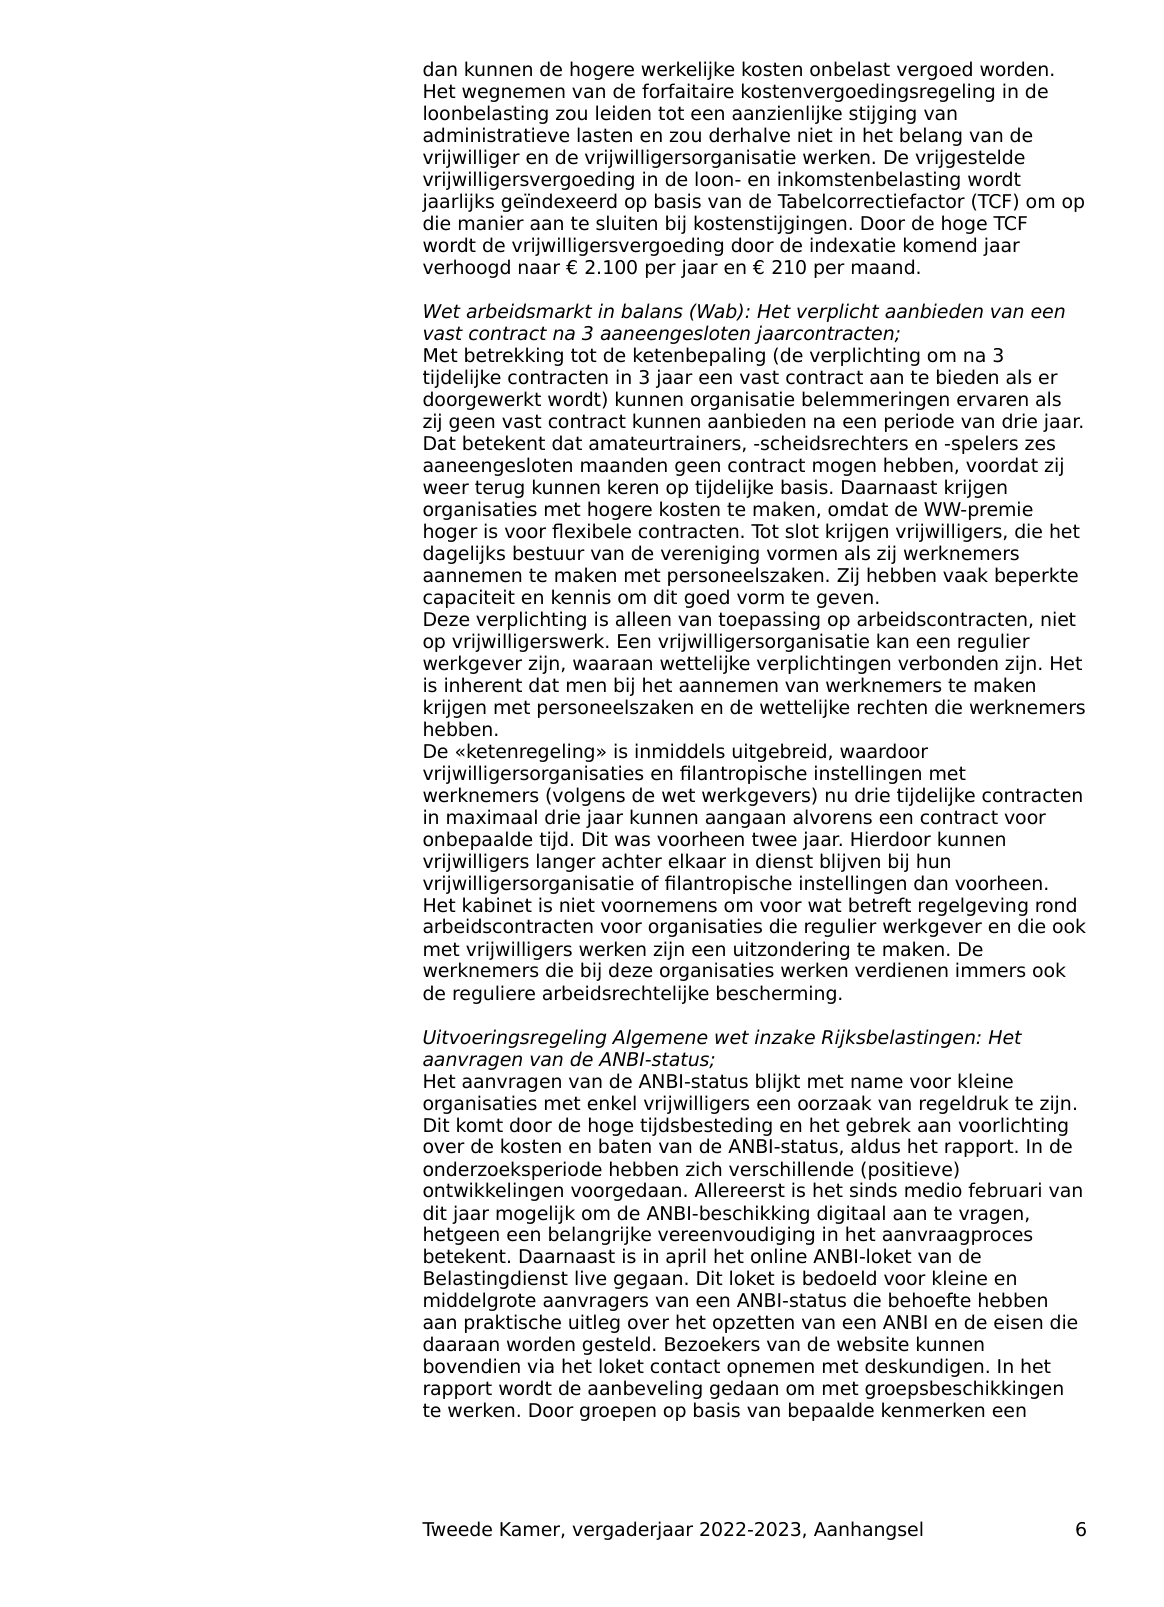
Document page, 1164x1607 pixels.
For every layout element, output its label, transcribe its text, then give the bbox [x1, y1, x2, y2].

text Het aanvragen van de ANBI-status blijkt met name voor kleine organisaties met enkel vrijwilligers een oorzaak van regeldruk te zijn. Dit komt door de hoge tijdsbesteding en het gebrek aan voorlichting over de kosten en baten van de ANBI-status, aldus het rapport. In de onderzoeksperiode hebben zich verschillende (positieve) ontwikkelingen voorgedaan. Allereerst is het sinds medio februari van dit jaar mogelijk om de ANBI-beschikking digitaal aan te vragen, hetgeen een belangrijke vereenvoudiging in het aanvraagproces betekent. Daarnaast is in april het online ANBI-loket van de Belastingdienst live gegaan. Dit loket is bedoeld voor kleine en middelgrote aanvragers van een ANBI-status die behoefte hebben aan praktische uitleg over het opzetten van een ANBI en de eisen die daaraan worden gesteld. Bezoekers van de website kunnen bovendien via het loket contact opnemen met deskundigen. In het rapport wordt de aanbeveling gedaan om met groepsbeschikkingen te werken. Door groepen op basis van bepaalde kenmerken een [422, 1071, 1087, 1422]
text De «ketenregeling» is inmiddels uitgebreid, waardoor vrijwilligersorganisaties en filantropische instellingen met werknemers (volgens de wet werkgevers) nu drie tijdelijke contracten in maximaal drie jaar kunnen aangaan alvorens een contract voor onbepaalde tijd. Dit was voorheen twee jaar. Hierdoor kunnen vrijwilligers langer achter elkaar in dienst blijven bij hun vrijwilligersorganisatie of filantropische instellingen dan voorheen. Het kabinet is niet voornemens om voor wat betreft regelgeving rond arbeidscontracten voor organisaties die regulier werkgever en die ook met vrijwilligers werken zijn een uitzondering te maken. De werknemers die bij deze organisaties werken verdienen immers ook de reguliere arbeidsrechtelijke bescherming. [422, 741, 1087, 1004]
text dan kunnen de hogere werkelijke kosten onbelast vergoed worden. Het wegnemen van de forfaitaire kostenvergoedingsregeling in de loonbelasting zou leiden tot een aanzienlijke stijging van administratieve lasten en zou derhalve niet in het belang van de vrijwilliger en de vrijwilligersorganisatie werken. De vrijgestelde vrijwilligersvergoeding in de loon- en inkomstenbelasting wordt jaarlijks geïndexeerd op basis van de Tabelcorrectiefactor (TCF) om op die manier aan te sluiten bij kostenstijgingen. Door de hoge TCF wordt de vrijwilligersvergoeding door de indexatie komend jaar verhoogd naar € 2.100 per jaar en € 210 per maand. [422, 59, 1087, 279]
text Met betrekking tot de ketenbepaling (de verplichting om na 3 tijdelijke contracten in 3 jaar een vast contract aan te bieden als er doorgewerkt wordt) kunnen organisatie belemmeringen ervaren als zij geen vast contract kunnen aanbieden na een periode van drie jaar. Dat betekent dat amateurtrainers, -scheidsrechters en -spelers zes aaneengesloten maanden geen contract mogen hebben, voordat zij weer terug kunnen keren op tijdelijke basis. Daarnaast krijgen organisaties met hogere kosten te maken, omdat de WW-premie hoger is voor flexibele contracten. Tot slot krijgen vrijwilligers, die het dagelijks bestuur van de vereniging vormen als zij werknemers aannemen te maken met personeelszaken. Zij hebben vaak beperkte capaciteit en kennis om dit goed vorm te geven. [422, 345, 1087, 609]
text Deze verplichting is alleen van toepassing op arbeidscontracten, niet op vrijwilligerswerk. Een vrijwilligersorganisatie kan een regulier werkgever zijn, waaraan wettelijke verplichtingen verbonden zijn. Het is inherent dat men bij het aannemen van werknemers te maken krijgen met personeelszaken en de wettelijke rechten die werknemers hebben. [422, 609, 1087, 741]
text Wet arbeidsmarkt in balans (Wab): Het verplicht aanbieden van een vast contract na 3 aaneengesloten jaarcontracten; [422, 301, 1087, 345]
text Uitvoeringsregeling Algemene wet inzake Rijksbelastingen: Het aanvragen van de ANBI-status; [422, 1027, 1087, 1071]
